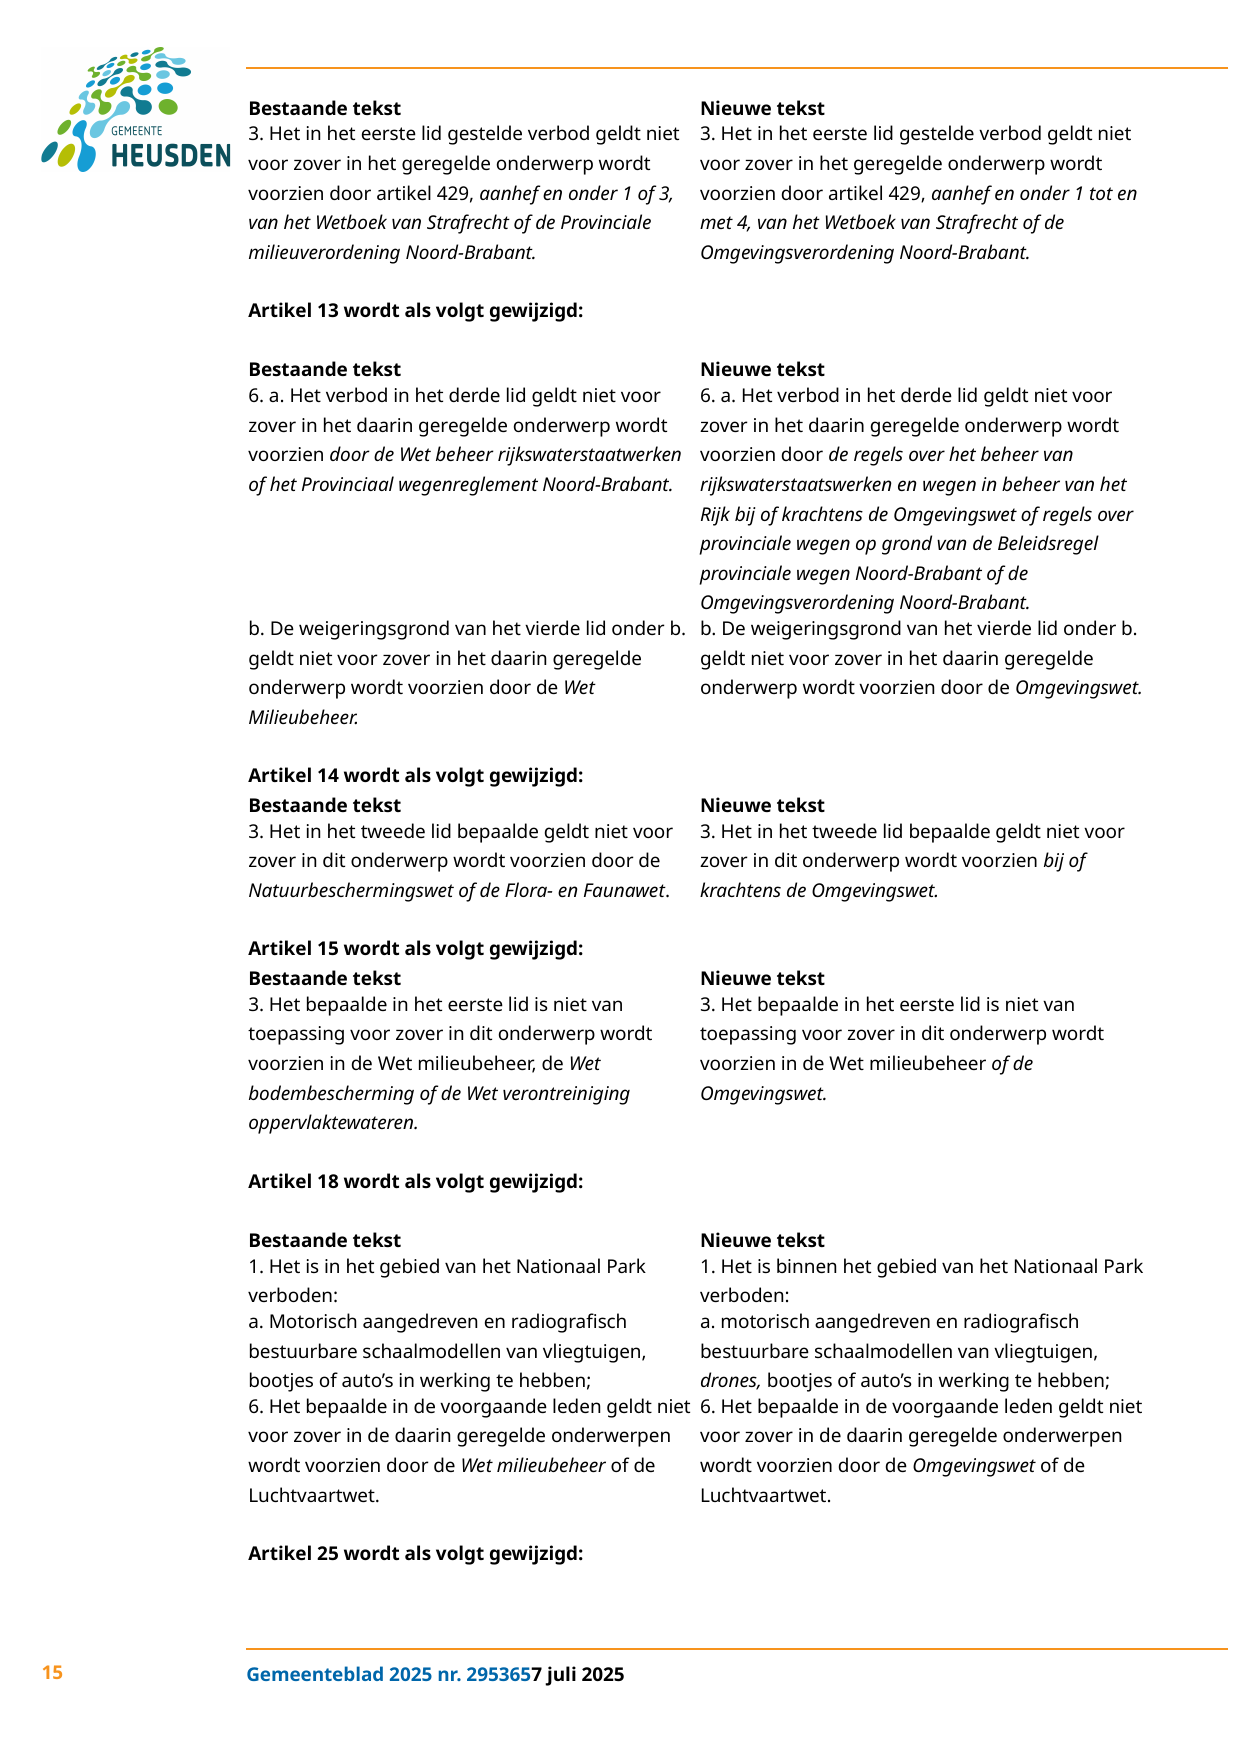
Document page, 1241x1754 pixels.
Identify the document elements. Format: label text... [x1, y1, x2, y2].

table_cell 1. Het is in het gebied van het Nationaal Park verboden: [248, 1253, 700, 1308]
table_cell b. De weigeringsgrond van het vierde lid onder b. geldt niet voor zover in het daarin geregelde onderwerp wordt voorzien door de Wet Milieubeheer. [248, 615, 700, 730]
table_cell a. motorisch aangedreven en radiografisch bestuurbare schaalmodellen van vliegtuigen, drones, bootjes of auto’s in werking te hebben; [700, 1308, 1152, 1393]
table_cell 3. Het in het eerste lid gestelde verbod geldt niet voor zover in het geregelde onderwerp wordt voorzien door artikel 429, aanhef en onder 1 tot en met 4, van het Wetboek van Strafrecht of de Omgevingsverordening Noord-Brabant. [700, 121, 1152, 264]
text Artikel 15 wordt als volgt gewijzigd: [248, 936, 1152, 961]
table_cell 3. Het bepaalde in het eerste lid is niet van toepassing voor zover in dit onderwerp wordt voorzien in de Wet milieubeheer, de Wet bodembescherming of de Wet verontreiniging oppervlaktewateren. [248, 991, 700, 1135]
table_cell 3. Het bepaalde in het eerste lid is niet van toepassing voor zover in dit onderwerp wordt voorzien in de Wet milieubeheer of de Omgevingswet. [700, 991, 1152, 1135]
table_cell 6. a. Het verbod in het derde lid geldt niet voor zover in het daarin geregelde onderwerp wordt voorzien door de regels over het beheer van rijkswaterstaatswerken en wegen in beheer van het Rijk bij of krachtens de Omgevingswet of regels over provinciale wegen op grond van de Beleidsregel provinciale wegen Noord-Brabant of de Omgevingsverordening Noord-Brabant. [700, 383, 1152, 615]
table_header Bestaande tekst [248, 965, 700, 991]
table_cell 6. Het bepaalde in de voorgaande leden geldt niet voor zover in de daarin geregelde onderwerpen wordt voorzien door de Omgevingswet of de Luchtvaartwet. [700, 1393, 1152, 1508]
table_header Nieuwe tekst [700, 1227, 1152, 1253]
table_cell b. De weigeringsgrond van het vierde lid onder b. geldt niet voor zover in het daarin geregelde onderwerp wordt voorzien door de Omgevingswet. [700, 615, 1152, 730]
table_header Nieuwe tekst [700, 792, 1152, 818]
table_cell 3. Het in het tweede lid bepaalde geldt niet voor zover in dit onderwerp wordt voorzien door de Natuurbeschermingswet of de Flora- en Faunawet. [248, 818, 700, 903]
table_cell 6. Het bepaalde in de voorgaande leden geldt niet voor zover in de daarin geregelde onderwerpen wordt voorzien door de Wet milieubeheer of de Luchtvaartwet. [248, 1393, 700, 1508]
table_header Nieuwe tekst [700, 965, 1152, 991]
table_header Bestaande tekst [248, 95, 700, 121]
table_cell 3. Het in het eerste lid gestelde verbod geldt niet voor zover in het geregelde onderwerp wordt voorzien door artikel 429, aanhef en onder 1 of 3, van het Wetboek van Strafrecht of de Provinciale milieuverordening Noord-Brabant. [248, 121, 700, 264]
table_cell 3. Het in het tweede lid bepaalde geldt niet voor zover in dit onderwerp wordt voorzien bij of krachtens de Omgevingswet. [700, 818, 1152, 903]
text Artikel 25 wordt als volgt gewijzigd: [248, 1540, 1152, 1566]
table_header Bestaande tekst [248, 1227, 700, 1253]
table_header Bestaande tekst [248, 792, 700, 818]
table_header Nieuwe tekst [700, 95, 1152, 121]
text Artikel 18 wordt als volgt gewijzigd: [248, 1168, 1152, 1194]
text Artikel 14 wordt als volgt gewijzigd: [248, 762, 1152, 788]
table_cell 6. a. Het verbod in het derde lid geldt niet voor zover in het daarin geregelde onderwerp wordt voorzien door de Wet beheer rijkswaterstaatwerken of het Provinciaal wegenreglement Noord-Brabant. [248, 383, 700, 615]
table_cell a. Motorisch aangedreven en radiografisch bestuurbare schaalmodellen van vliegtuigen, bootjes of auto’s in werking te hebben; [248, 1308, 700, 1393]
text Artikel 13 wordt als volgt gewijzigd: [248, 297, 1152, 323]
table_header Bestaande tekst [248, 357, 700, 382]
picture [41, 47, 231, 172]
table_header Nieuwe tekst [700, 357, 1152, 382]
table_cell 1. Het is binnen het gebied van het Nationaal Park verboden: [700, 1253, 1152, 1308]
